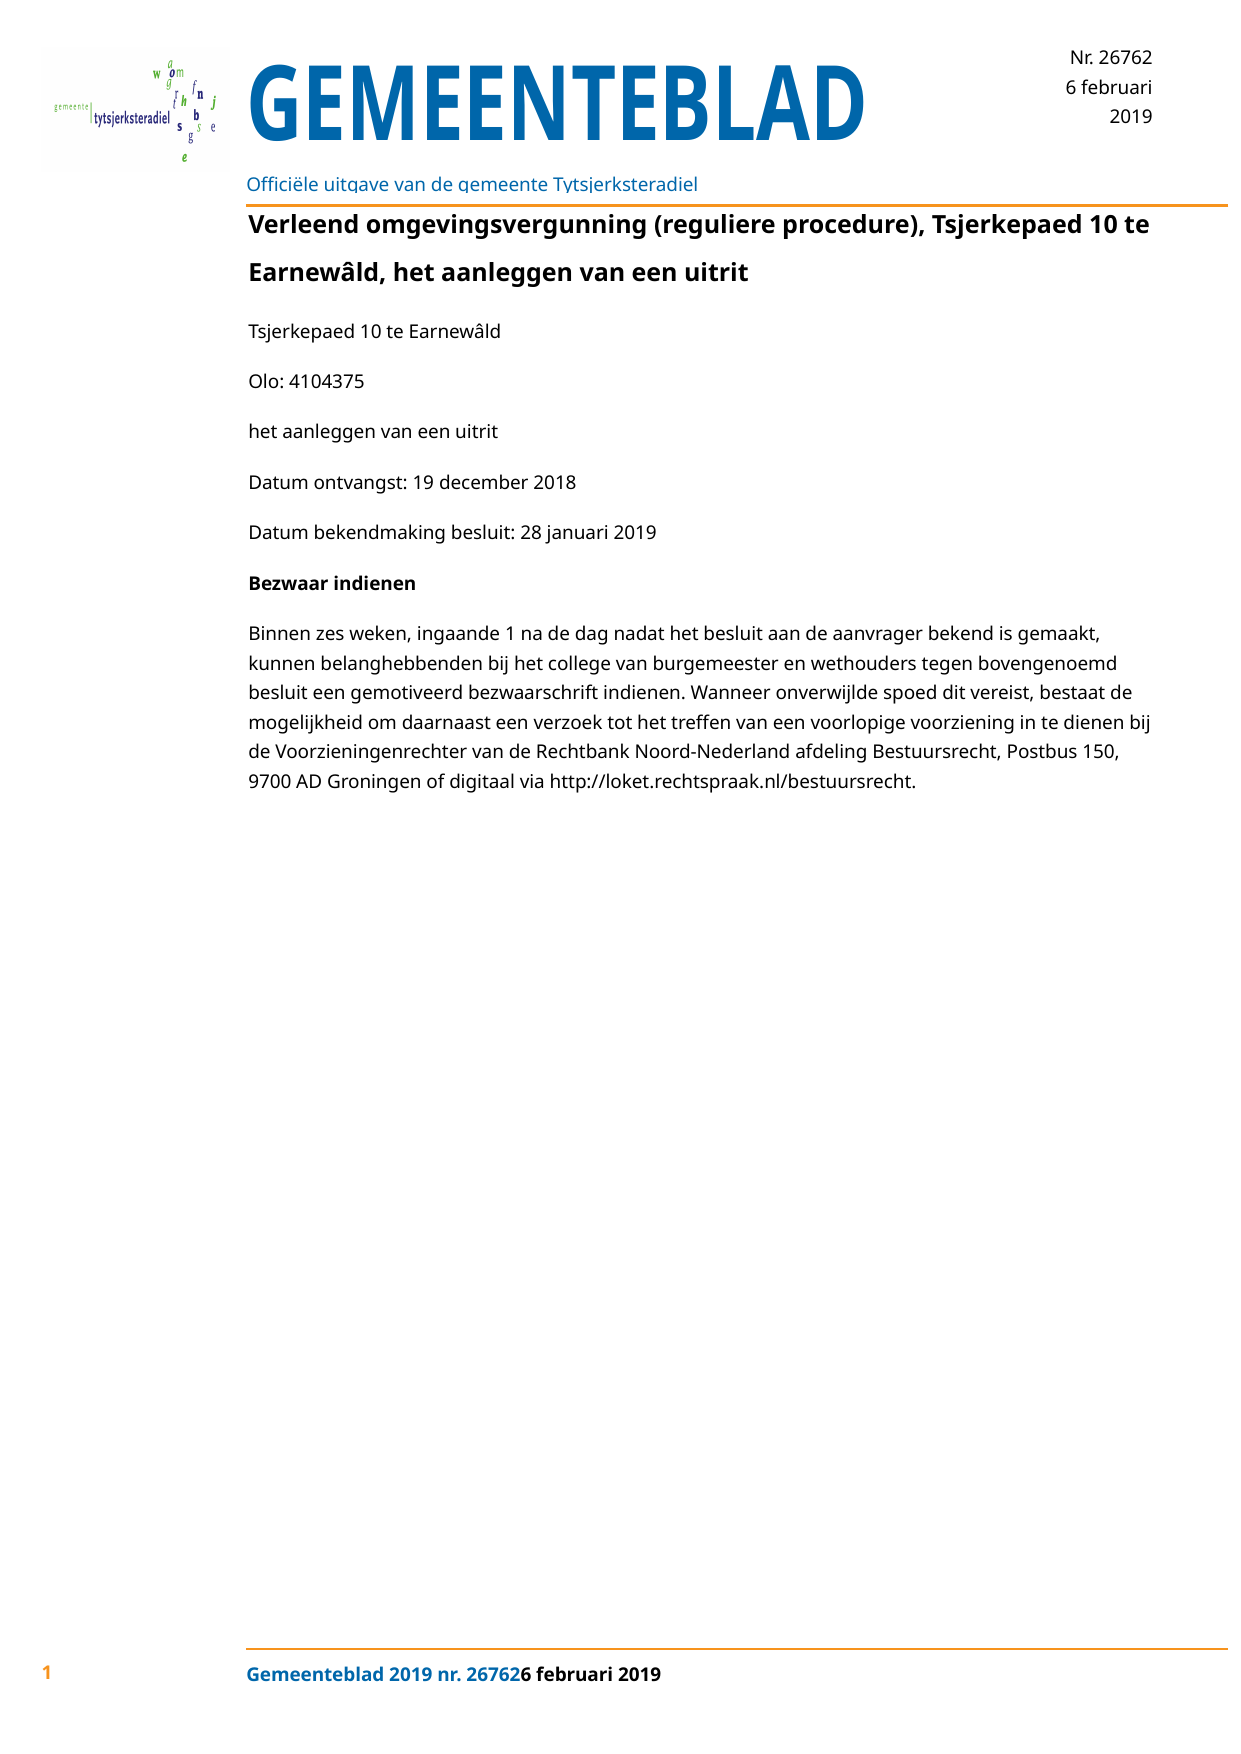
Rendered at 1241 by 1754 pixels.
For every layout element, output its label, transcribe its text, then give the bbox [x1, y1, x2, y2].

text Tsjerkepaed 10 te Earnewâld [248, 318, 1152, 344]
text Datum ontvangst: 19 december 2018 [248, 469, 1152, 495]
text Datum bekendmaking besluit: 28 januari 2019 [248, 519, 1152, 545]
text Verleend omgevingsvergunning (reguliere procedure), Tsjerkepaed 10 te Earnewâld, het aanleggen van een uitrit [248, 207, 1152, 288]
text het aanleggen van een uitrit [248, 419, 1152, 444]
text Binnen zes weken, ingaande 1 na de dag nadat het besluit aan de aanvrager bekend is gemaakt, kunnen belanghebbenden bij het college van burgemeester en wethouders tegen bovengenoemd besluit een gemotiveerd bezwaarschrift indienen. Wanneer onverwijlde spoed dit vereist, bestaat de mogelijkheid om daarnaast een verzoek tot het treffen van een voorlopige voorziening in te dienen bij de Voorzieningenrechter van de Rechtbank Noord-Nederland afdeling Bestuursrecht, Postbus 150, 9700 AD Groningen of digitaal via http://loket.rechtspraak.nl/bestuursrecht. [248, 620, 1152, 794]
text Bezwaar indienen [248, 570, 1152, 596]
picture [41, 47, 231, 172]
text Olo: 4104375 [248, 368, 1152, 394]
